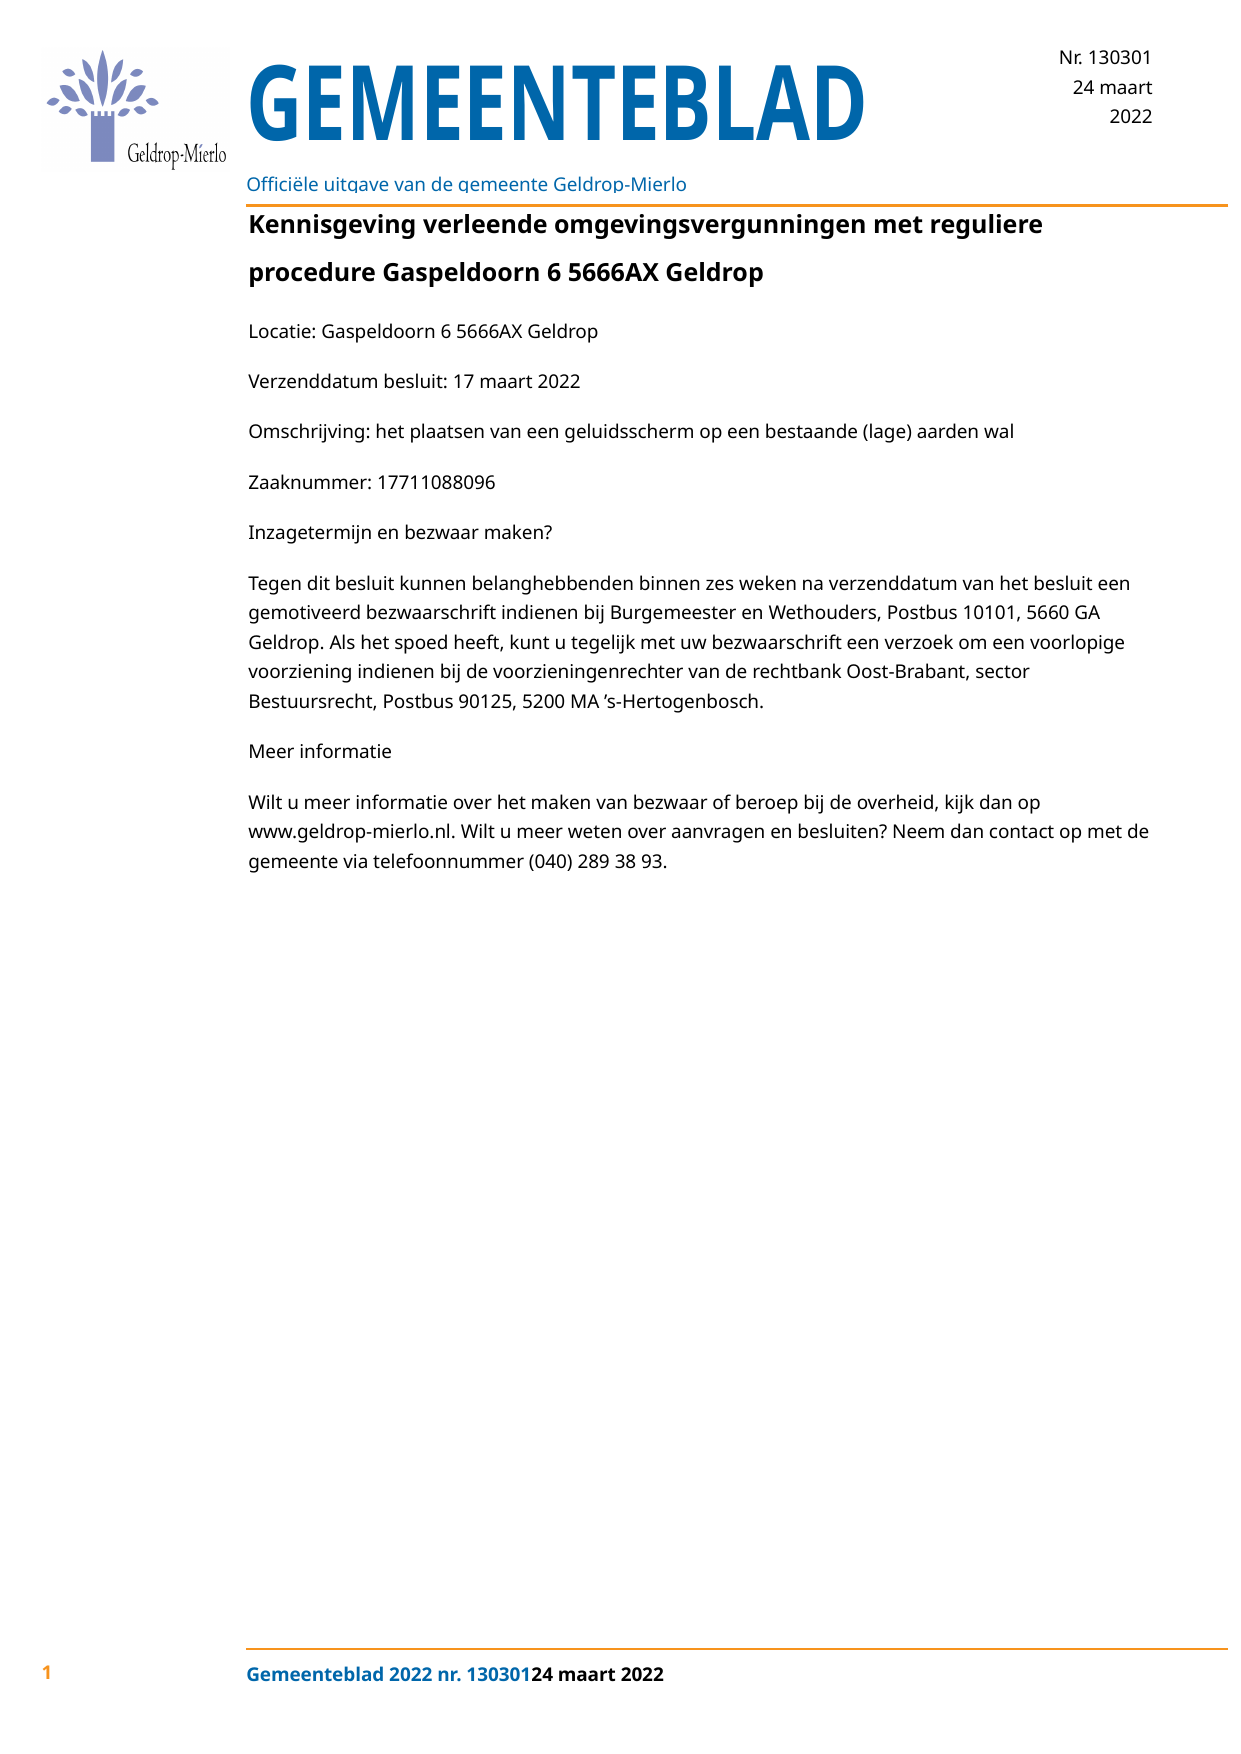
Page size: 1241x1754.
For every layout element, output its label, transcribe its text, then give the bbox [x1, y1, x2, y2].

text Meer informatie [248, 739, 1152, 764]
text Tegen dit besluit kunnen belanghebbenden binnen zes weken na verzenddatum van het besluit een gemotiveerd bezwaarschrift indienen bij Burgemeester en Wethouders, Postbus 10101, 5660 GA Geldrop. Als het spoed heeft, kunt u tegelijk met uw bezwaarschrift een verzoek om een voorlopige voorziening indienen bij de voorzieningenrechter van de rechtbank Oost-Brabant, sector Bestuursrecht, Postbus 90125, 5200 MA ’s-Hertogenbosch. [248, 570, 1152, 714]
text Inzagetermijn en bezwaar maken? [248, 519, 1152, 545]
text Locatie: Gaspeldoorn 6 5666AX Geldrop [248, 318, 1152, 344]
text Zaaknummer: 17711088096 [248, 469, 1152, 495]
text Wilt u meer informatie over het maken van bezwaar of beroep bij de overheid, kijk dan op www.geldrop-mierlo.nl. Wilt u meer weten over aanvragen en besluiten? Neem dan contact op met de gemeente via telefoonnummer (040) 289 38 93. [248, 789, 1152, 874]
picture [41, 47, 231, 172]
text Verzenddatum besluit: 17 maart 2022 [248, 368, 1152, 394]
text Omschrijving: het plaatsen van een geluidsscherm op een bestaande (lage) aarden wal [248, 419, 1152, 444]
text Kennisgeving verleende omgevingsvergunningen met reguliere procedure Gaspeldoorn 6 5666AX Geldrop [248, 207, 1152, 288]
